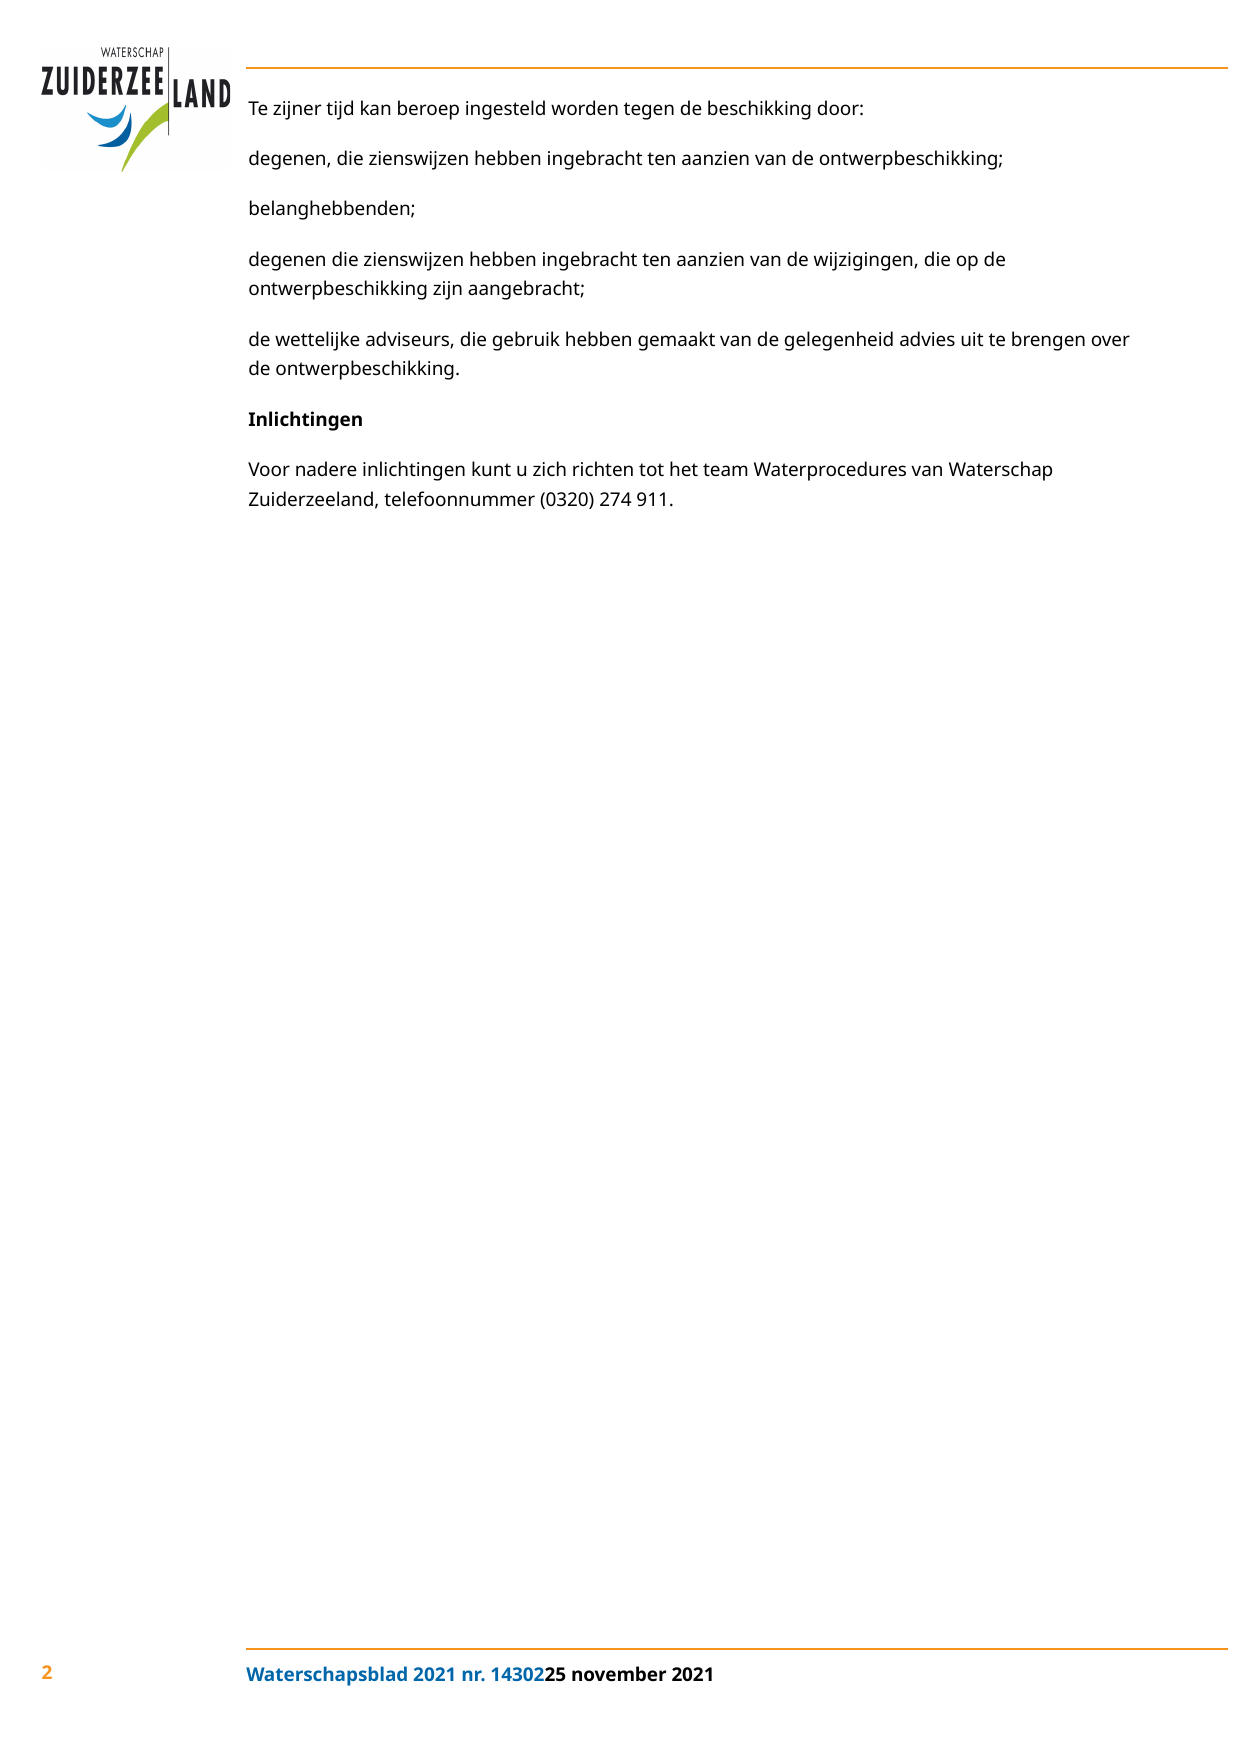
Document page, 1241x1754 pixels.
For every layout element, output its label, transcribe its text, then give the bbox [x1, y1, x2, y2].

text de wettelijke adviseurs, die gebruik hebben gemaakt van de gelegenheid advies uit te brengen over de ontwerpbeschikking. [248, 326, 1152, 381]
text degenen, die zienswijzen hebben ingebracht ten aanzien van de ontwerpbeschikking; [248, 145, 1152, 171]
text Te zijner tijd kan beroep ingesteld worden tegen de beschikking door: [248, 95, 1152, 121]
text Inlichtingen [248, 406, 1152, 432]
text degenen die zienswijzen hebben ingebracht ten aanzien van de wijzigingen, die op de ontwerpbeschikking zijn aangebracht; [248, 246, 1152, 301]
picture [41, 47, 231, 172]
text belanghebbenden; [248, 196, 1152, 221]
text Voor nadere inlichtingen kunt u zich richten tot het team Waterprocedures van Waterschap Zuiderzeeland, telefoonnummer (0320) 274 911. [248, 456, 1152, 512]
